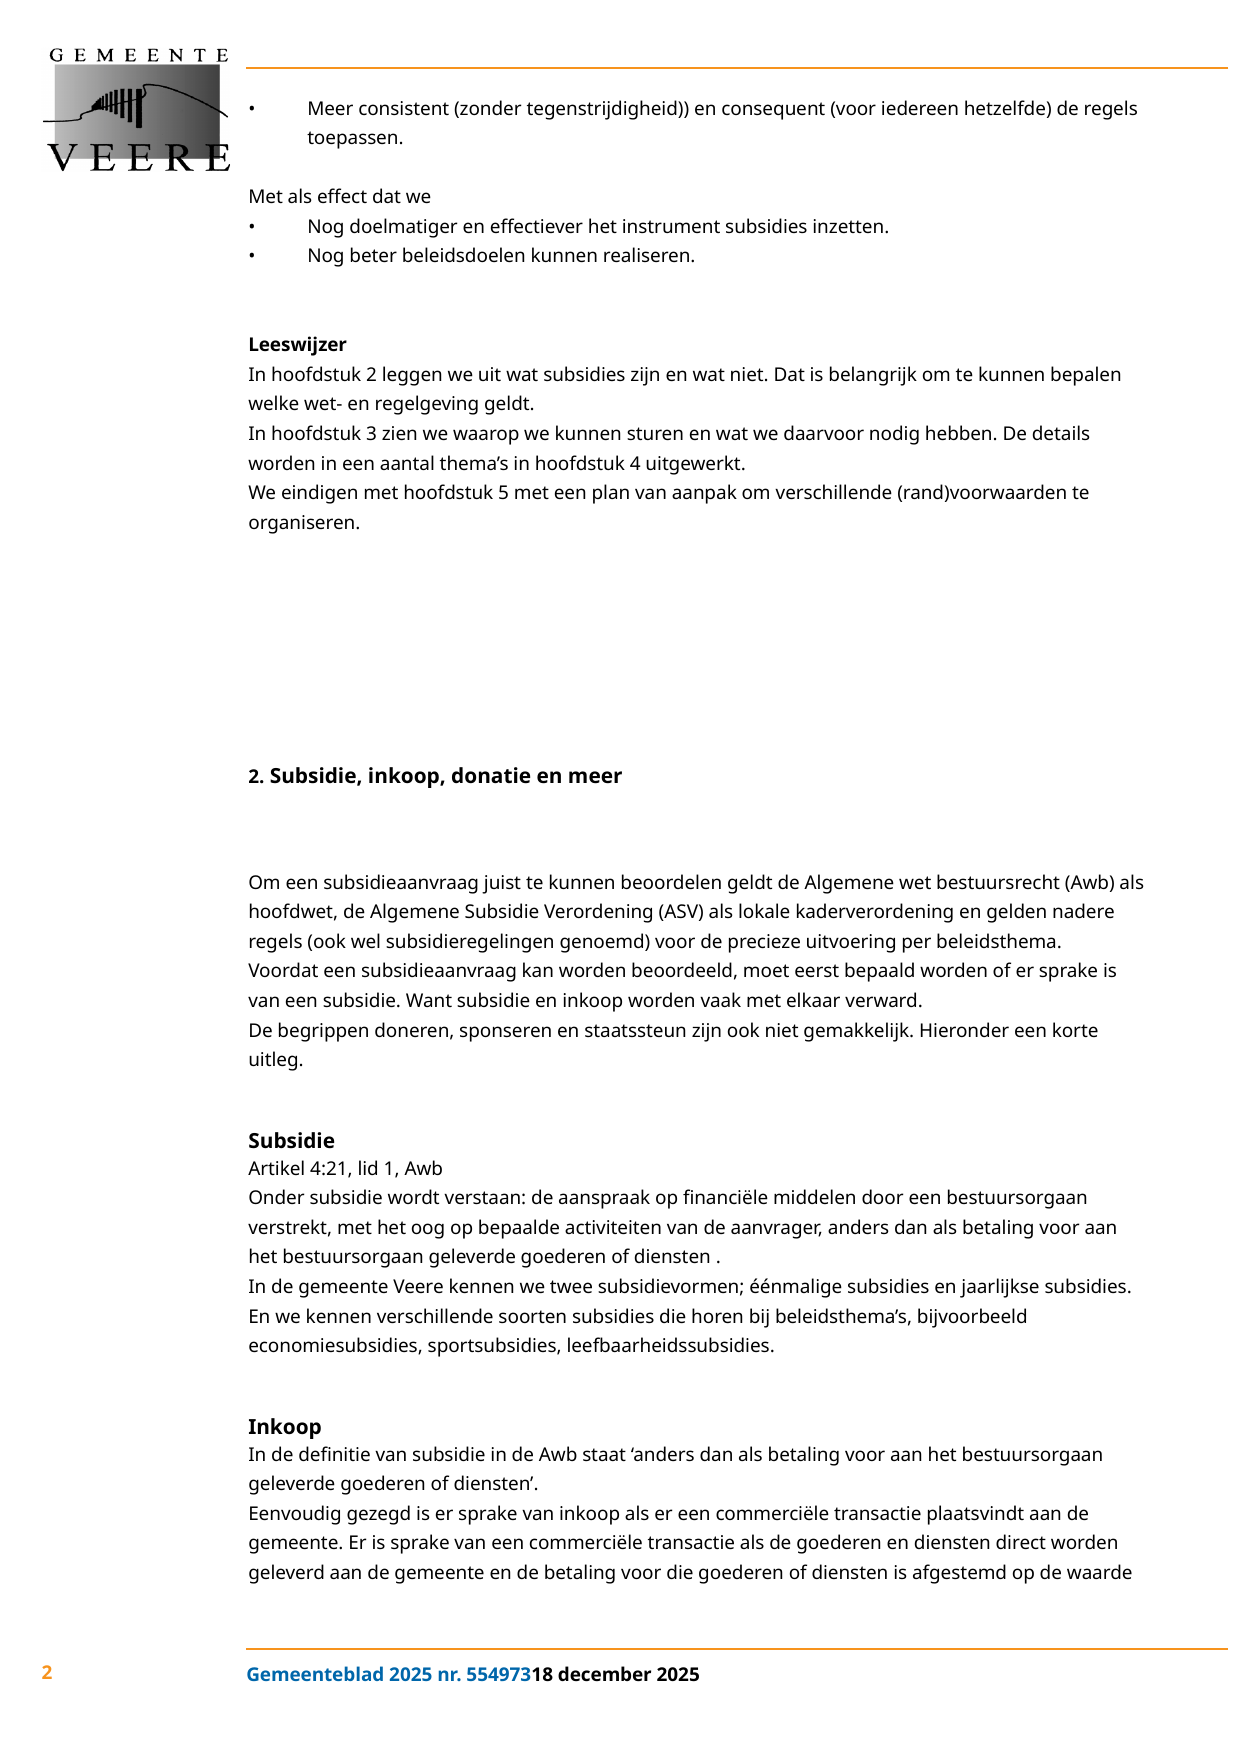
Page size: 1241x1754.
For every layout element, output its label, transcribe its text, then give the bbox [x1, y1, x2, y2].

text 2. Subsidie, inkoop, donatie en meer [248, 762, 1152, 790]
text Artikel 4:21, lid 1, Awb [248, 1155, 1152, 1181]
text Met als effect dat we [248, 183, 1152, 209]
list Nog doelmatiger en effectiever het instrument subsidies inzetten. [248, 213, 1152, 239]
text Leeswijzer [248, 331, 1152, 357]
picture [41, 47, 231, 172]
text In de gemeente Veere kennen we twee subsidievormen; éénmalige subsidies en jaarlijkse subsidies. En we kennen verschillende soorten subsidies die horen bij beleidsthema’s, bijvoorbeeld economiesubsidies, sportsubsidies, leefbaarheidssubsidies. [248, 1273, 1152, 1358]
text Om een subsidieaanvraag juist te kunnen beoordelen geldt de Algemene wet bestuursrecht (Awb) als hoofdwet, de Algemene Subsidie Verordening (ASV) als lokale kaderverordening en gelden nadere regels (ook wel subsidieregelingen genoemd) voor de precieze uitvoering per beleidsthema. [248, 869, 1152, 954]
text In de definitie van subsidie in de Awb staat ‘anders dan als betaling voor aan het bestuursorgaan geleverde goederen of diensten’. [248, 1441, 1152, 1496]
text Inkoop [248, 1412, 1152, 1441]
text Subsidie [248, 1126, 1152, 1155]
text Voordat een subsidieaanvraag kan worden beoordeeld, moet eerst bepaald worden of er sprake is van een subsidie. Want subsidie en inkoop worden vaak met elkaar verward. [248, 958, 1152, 1013]
text In hoofdstuk 3 zien we waarop we kunnen sturen en wat we daarvoor nodig hebben. De details worden in een aantal thema’s in hoofdstuk 4 uitgewerkt. [248, 420, 1152, 476]
text We eindigen met hoofdstuk 5 met een plan van aanpak om verschillende (rand)voorwaarden te organiseren. [248, 479, 1152, 535]
list Nog beter beleidsdoelen kunnen realiseren. [248, 243, 1152, 268]
text Onder subsidie wordt verstaan: de aanspraak op financiële middelen door een bestuursorgaan verstrekt, met het oog op bepaalde activiteiten van de aanvrager, anders dan als betaling voor aan het bestuursorgaan geleverde goederen of diensten . [248, 1184, 1152, 1269]
text De begrippen doneren, sponseren en staatssteun zijn ook niet gemakkelijk. Hieronder een korte uitleg. [248, 1017, 1152, 1072]
list Meer consistent (zonder tegenstrijdigheid)) en consequent (voor iedereen hetzelfde) de regels toepassen. [248, 95, 1152, 150]
text In hoofdstuk 2 leggen we uit wat subsidies zijn en wat niet. Dat is belangrijk om te kunnen bepalen welke wet- en regelgeving geldt. [248, 361, 1152, 416]
text Eenvoudig gezegd is er sprake van inkoop als er een commerciële transactie plaatsvindt aan de gemeente. Er is sprake van een commerciële transactie als de goederen en diensten direct worden geleverd aan de gemeente en de betaling voor die goederen of diensten is afgestemd op de waarde [248, 1500, 1152, 1585]
